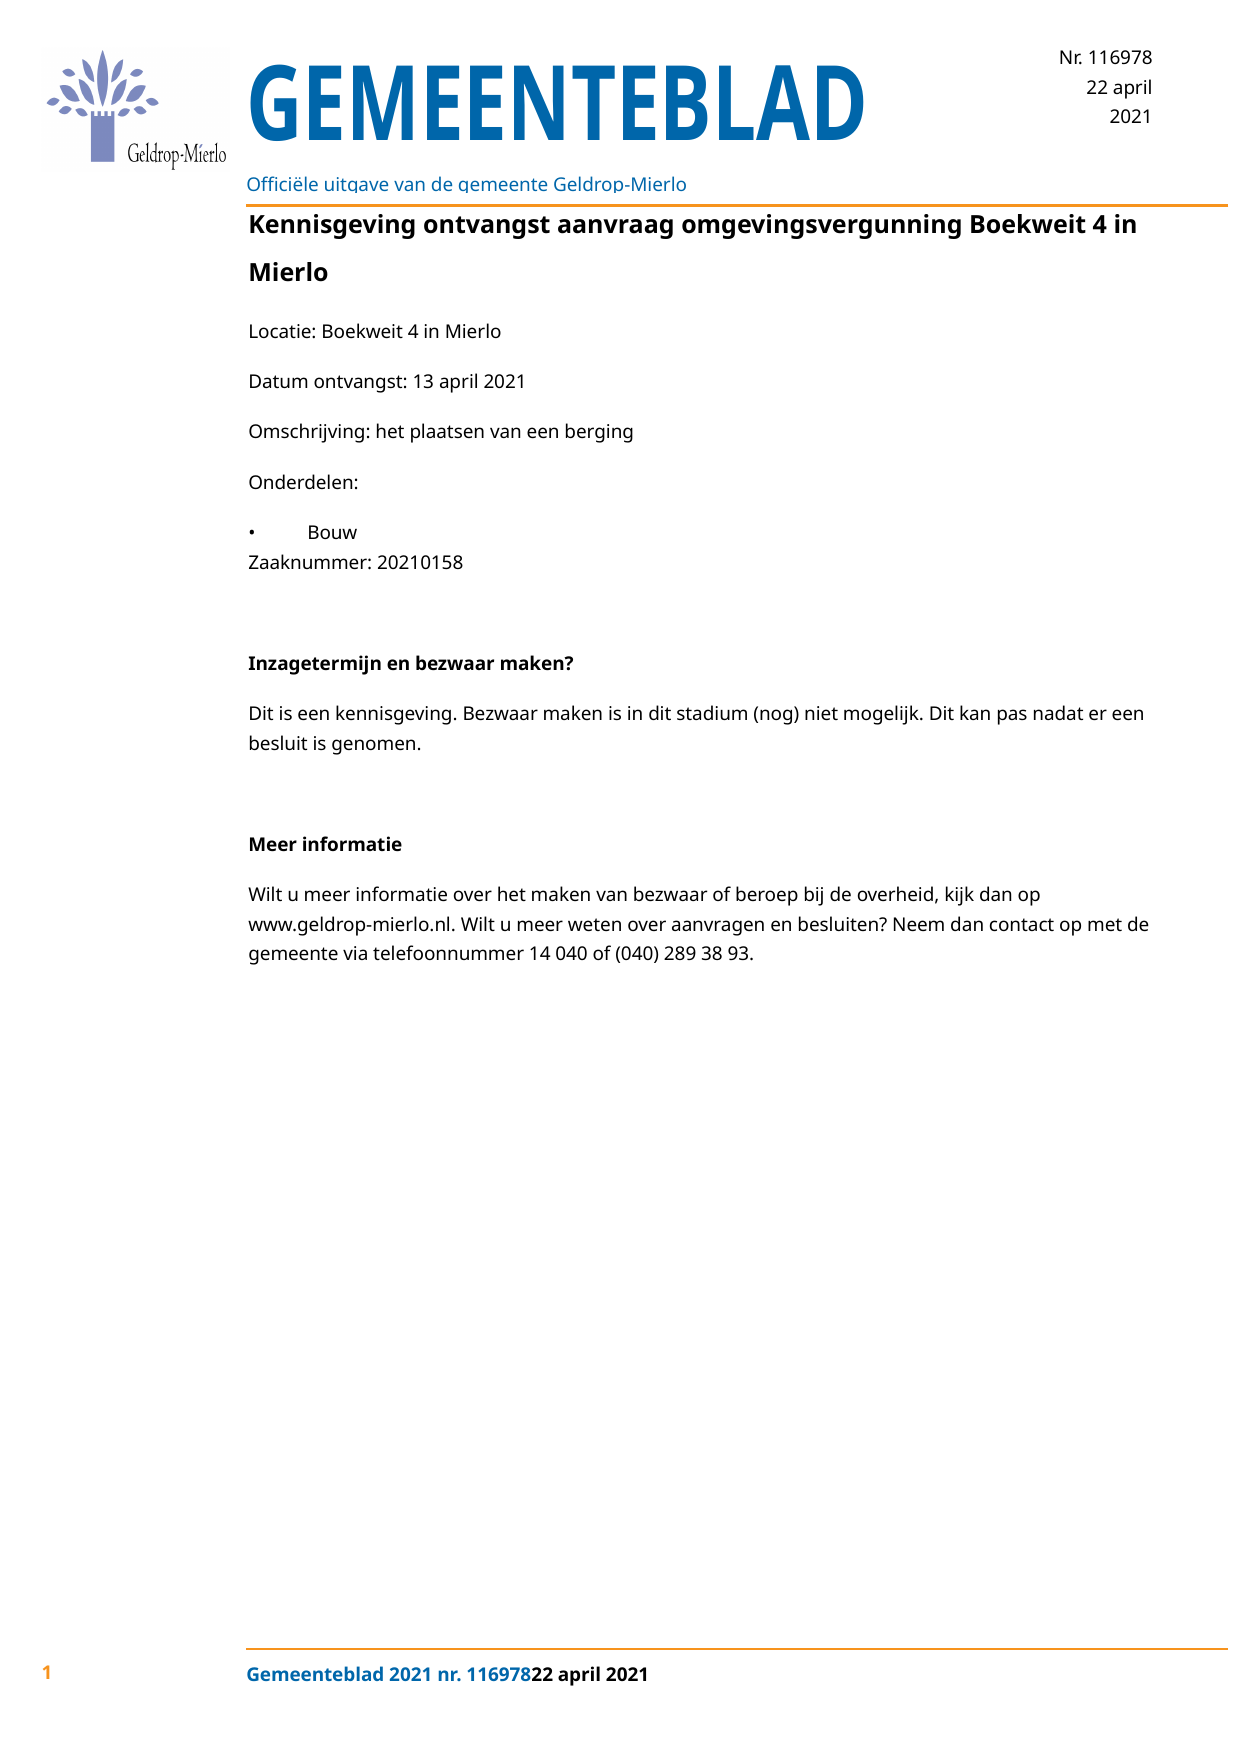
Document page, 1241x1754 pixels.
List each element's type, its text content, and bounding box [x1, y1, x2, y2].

text Wilt u meer informatie over het maken van bezwaar of beroep bij de overheid, kijk dan op www.geldrop-mierlo.nl. Wilt u meer weten over aanvragen en besluiten? Neem dan contact op met de gemeente via telefoonnummer 14 040 of (040) 289 38 93. [248, 881, 1152, 966]
text Meer informatie [248, 831, 1152, 857]
text Datum ontvangst: 13 april 2021 [248, 368, 1152, 394]
text Locatie: Boekweit 4 in Mierlo [248, 318, 1152, 344]
text Onderdelen: [248, 469, 1152, 495]
text Kennisgeving ontvangst aanvraag omgevingsvergunning Boekweit 4 in Mierlo [248, 207, 1152, 288]
text Omschrijving: het plaatsen van een berging [248, 419, 1152, 444]
picture [41, 47, 231, 172]
text Zaaknummer: 20210158 [248, 549, 1152, 575]
list Bouw [248, 519, 1152, 545]
text Inzagetermijn en bezwaar maken? [248, 650, 1152, 676]
text Dit is een kennisgeving. Bezwaar maken is in dit stadium (nog) niet mogelijk. Dit kan pas nadat er een besluit is genomen. [248, 700, 1152, 756]
